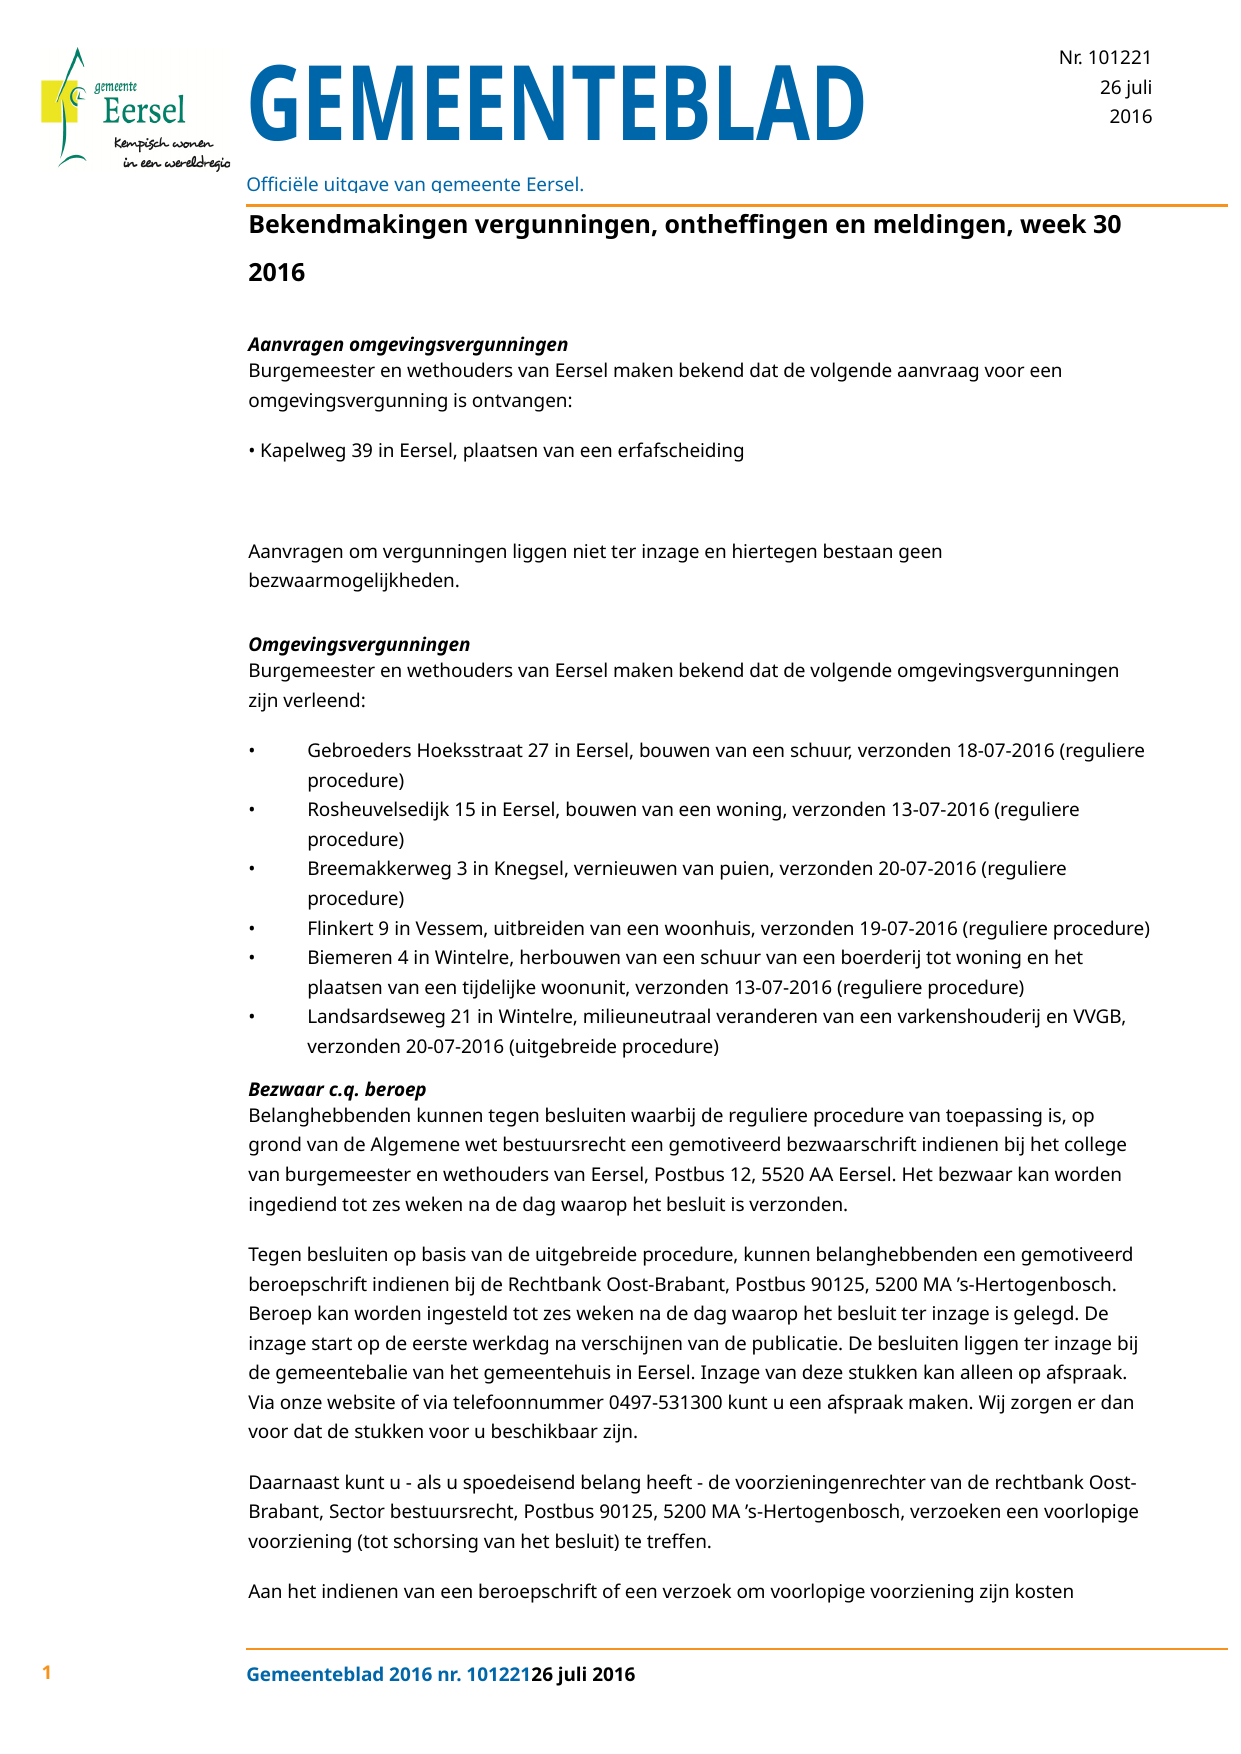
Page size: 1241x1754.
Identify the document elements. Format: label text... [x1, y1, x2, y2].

text • Kapelweg 39 in Eersel, plaatsen van een erfafscheiding [248, 437, 1152, 463]
text Belanghebbenden kunnen tegen besluiten waarbij de reguliere procedure van toepassing is, op grond van de Algemene wet bestuursrecht een gemotiveerd bezwaarschrift indienen bij het college van burgemeester en wethouders van Eersel, Postbus 12, 5520 AA Eersel. Het bezwaar kan worden ingediend tot zes weken na de dag waarop het besluit is verzonden. [248, 1102, 1152, 1216]
text Omgevingsvergunningen [248, 632, 1152, 657]
text Tegen besluiten op basis van de uitgebreide procedure, kunnen belanghebbenden een gemotiveerd beroepschrift indienen bij de Rechtbank Oost-Brabant, Postbus 90125, 5200 MA ’s-Hertogenbosch. Beroep kan worden ingesteld tot zes weken na de dag waarop het besluit ter inzage is gelegd. De inzage start op de eerste werkdag na verschijnen van de publicatie. De besluiten liggen ter inzage bij de gemeentebalie van het gemeentehuis in Eersel. Inzage van deze stukken kan alleen op afspraak. Via onze website of via telefoonnummer 0497-531300 kunt u een afspraak maken. Wij zorgen er dan voor dat de stukken voor u beschikbaar zijn. [248, 1241, 1152, 1444]
list Landsardseweg 21 in Wintelre, milieuneutraal veranderen van een varkenshouderij en VVGB, verzonden 20-07-2016 (uitgebreide procedure) [248, 1003, 1152, 1059]
text Daarnaast kunt u - als u spoedeisend belang heeft - de voorzieningenrechter van de rechtbank Oost-Brabant, Sector bestuursrecht, Postbus 90125, 5200 MA ’s-Hertogenbosch, verzoeken een voorlopige voorziening (tot schorsing van het besluit) te treffen. [248, 1469, 1152, 1554]
text Bezwaar c.q. beroep [248, 1076, 1152, 1102]
text Aan het indienen van een beroepschrift of een verzoek om voorlopige voorziening zijn kosten [248, 1579, 1152, 1604]
text Burgemeester en wethouders van Eersel maken bekend dat de volgende aanvraag voor een omgevingsvergunning is ontvangen: [248, 357, 1152, 412]
text Aanvragen om vergunningen liggen niet ter inzage en hiertegen bestaan geen bezwaarmogelijkheden. [248, 538, 1152, 593]
text Bekendmakingen vergunningen, ontheffingen en meldingen, week 30 2016 [248, 207, 1152, 288]
picture [41, 47, 231, 172]
list Rosheuvelsedijk 15 in Eersel, bouwen van een woning, verzonden 13-07-2016 (reguliere procedure) [248, 796, 1152, 852]
list Breemakkerweg 3 in Knegsel, vernieuwen van puien, verzonden 20-07-2016 (reguliere procedure) [248, 856, 1152, 911]
list Gebroeders Hoeksstraat 27 in Eersel, bouwen van een schuur, verzonden 18-07-2016 (reguliere procedure) [248, 737, 1152, 793]
list Flinkert 9 in Vessem, uitbreiden van een woonhuis, verzonden 19-07-2016 (reguliere procedure) [248, 915, 1152, 941]
text Aanvragen omgevingsvergunningen [248, 331, 1152, 357]
text Burgemeester en wethouders van Eersel maken bekend dat de volgende omgevingsvergunningen zijn verleend: [248, 657, 1152, 713]
list Biemeren 4 in Wintelre, herbouwen van een schuur van een boerderij tot woning en het plaatsen van een tijdelijke woonunit, verzonden 13-07-2016 (reguliere procedure) [248, 944, 1152, 1000]
